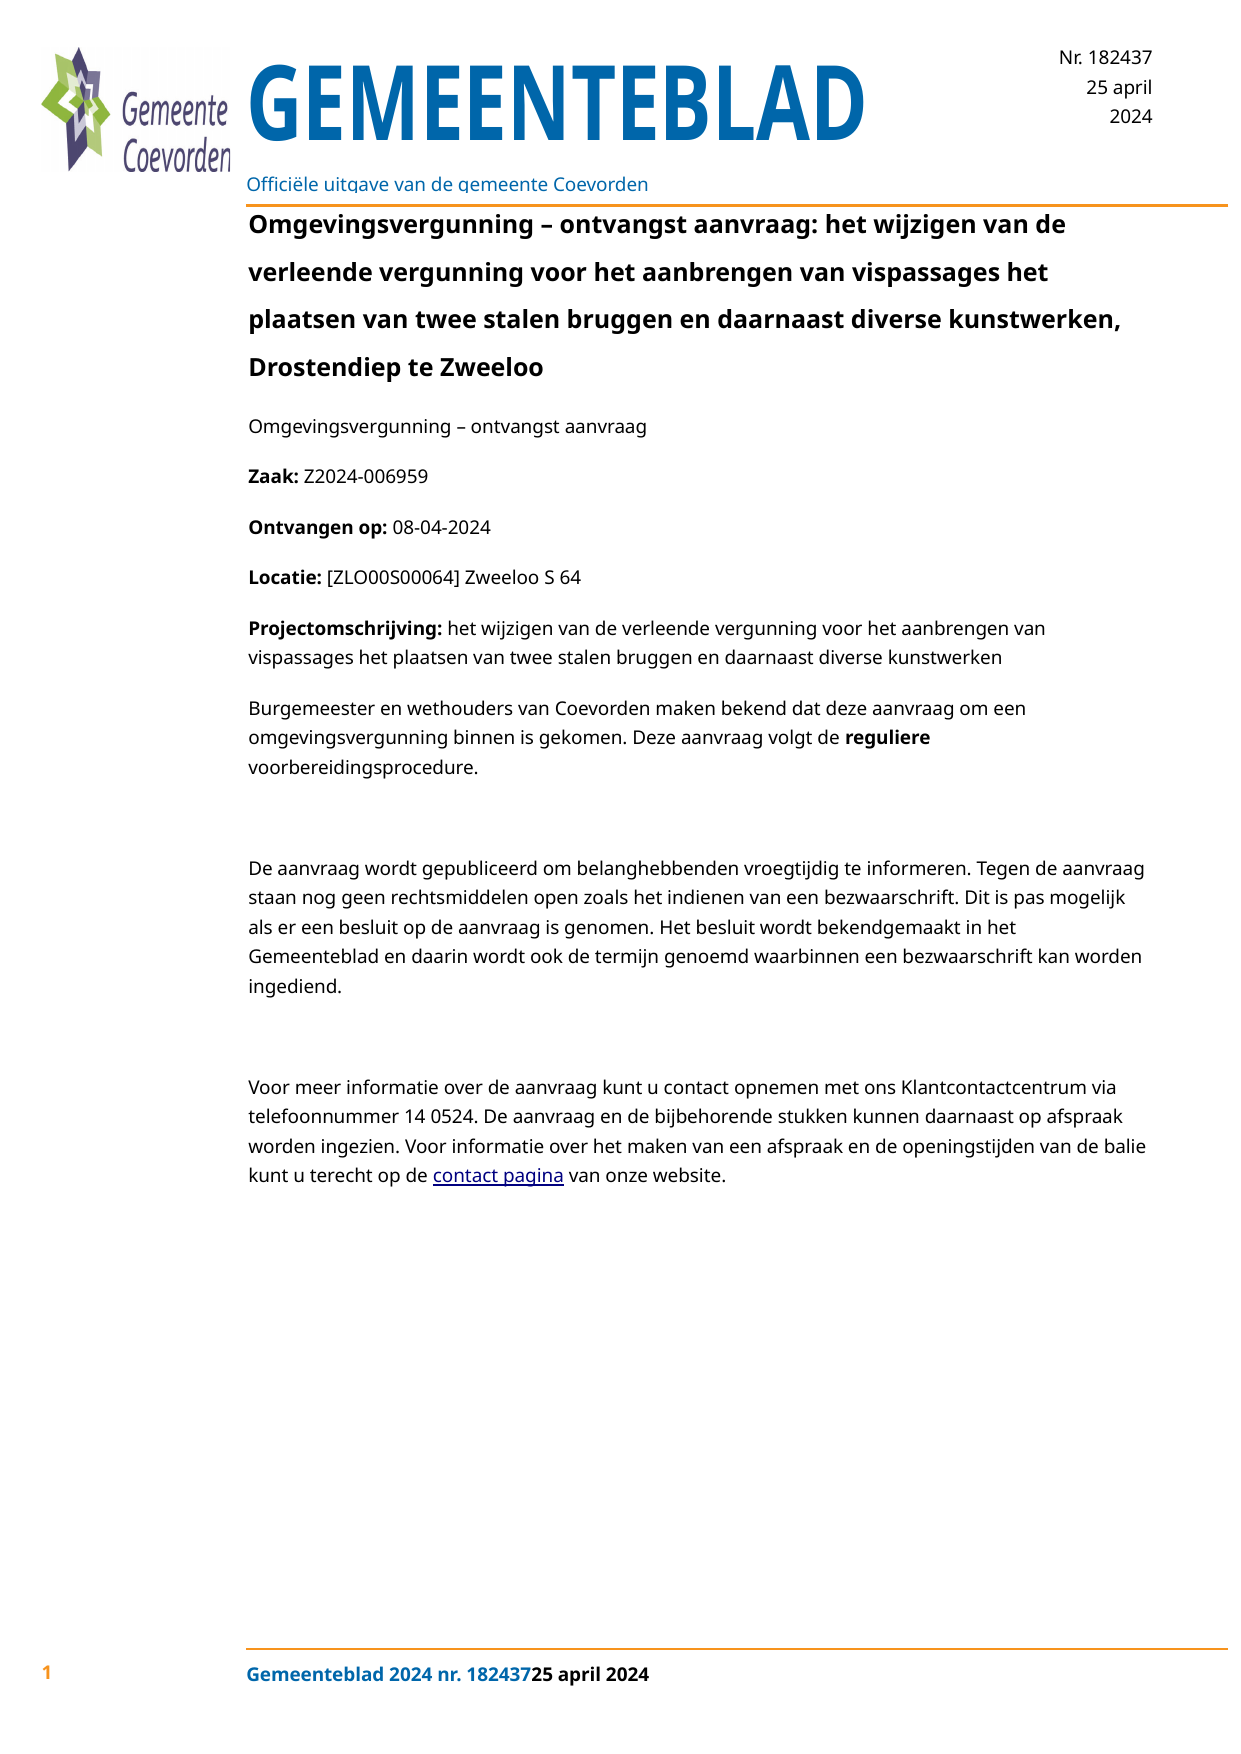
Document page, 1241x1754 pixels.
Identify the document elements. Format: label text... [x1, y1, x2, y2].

picture [41, 47, 231, 172]
text Locatie: [ZLO00S00064] Zweeloo S 64 [248, 564, 1152, 590]
text Zaak: Z2024-006959 [248, 463, 1152, 489]
text Voor meer informatie over de aanvraag kunt u contact opnemen met ons Klantcontactcentrum via telefoonnummer 14 0524. De aanvraag en de bijbehorende stukken kunnen daarnaast op afspraak worden ingezien. Voor informatie over het maken van een afspraak en de openingstijden van de balie kunt u terecht op de contact pagina van onze website. [248, 1074, 1152, 1188]
text Omgevingsvergunning – ontvangst aanvraag: het wijzigen van de verleende vergunning voor het aanbrengen van vispassages het plaatsen van twee stalen bruggen en daarnaast diverse kunstwerken, Drostendiep te Zweeloo [248, 207, 1152, 384]
text De aanvraag wordt gepubliceerd om belanghebbenden vroegtijdig te informeren. Tegen de aanvraag staan nog geen rechtsmiddelen open zoals het indienen van een bezwaarschrift. Dit is pas mogelijk als er een besluit op de aanvraag is genomen. Het besluit wordt bekendgemaakt in het Gemeenteblad en daarin wordt ook de termijn genoemd waarbinnen een bezwaarschrift kan worden ingediend. [248, 855, 1152, 999]
text Ontvangen op: 08-04-2024 [248, 514, 1152, 540]
text Burgemeester en wethouders van Coevorden maken bekend dat deze aanvraag om een omgevingsvergunning binnen is gekomen. Deze aanvraag volgt de reguliere voorbereidingsprocedure. [248, 695, 1152, 780]
text Omgevingsvergunning – ontvangst aanvraag [248, 413, 1152, 439]
text Projectomschrijving: het wijzigen van de verleende vergunning voor het aanbrengen van vispassages het plaatsen van twee stalen bruggen en daarnaast diverse kunstwerken [248, 615, 1152, 670]
